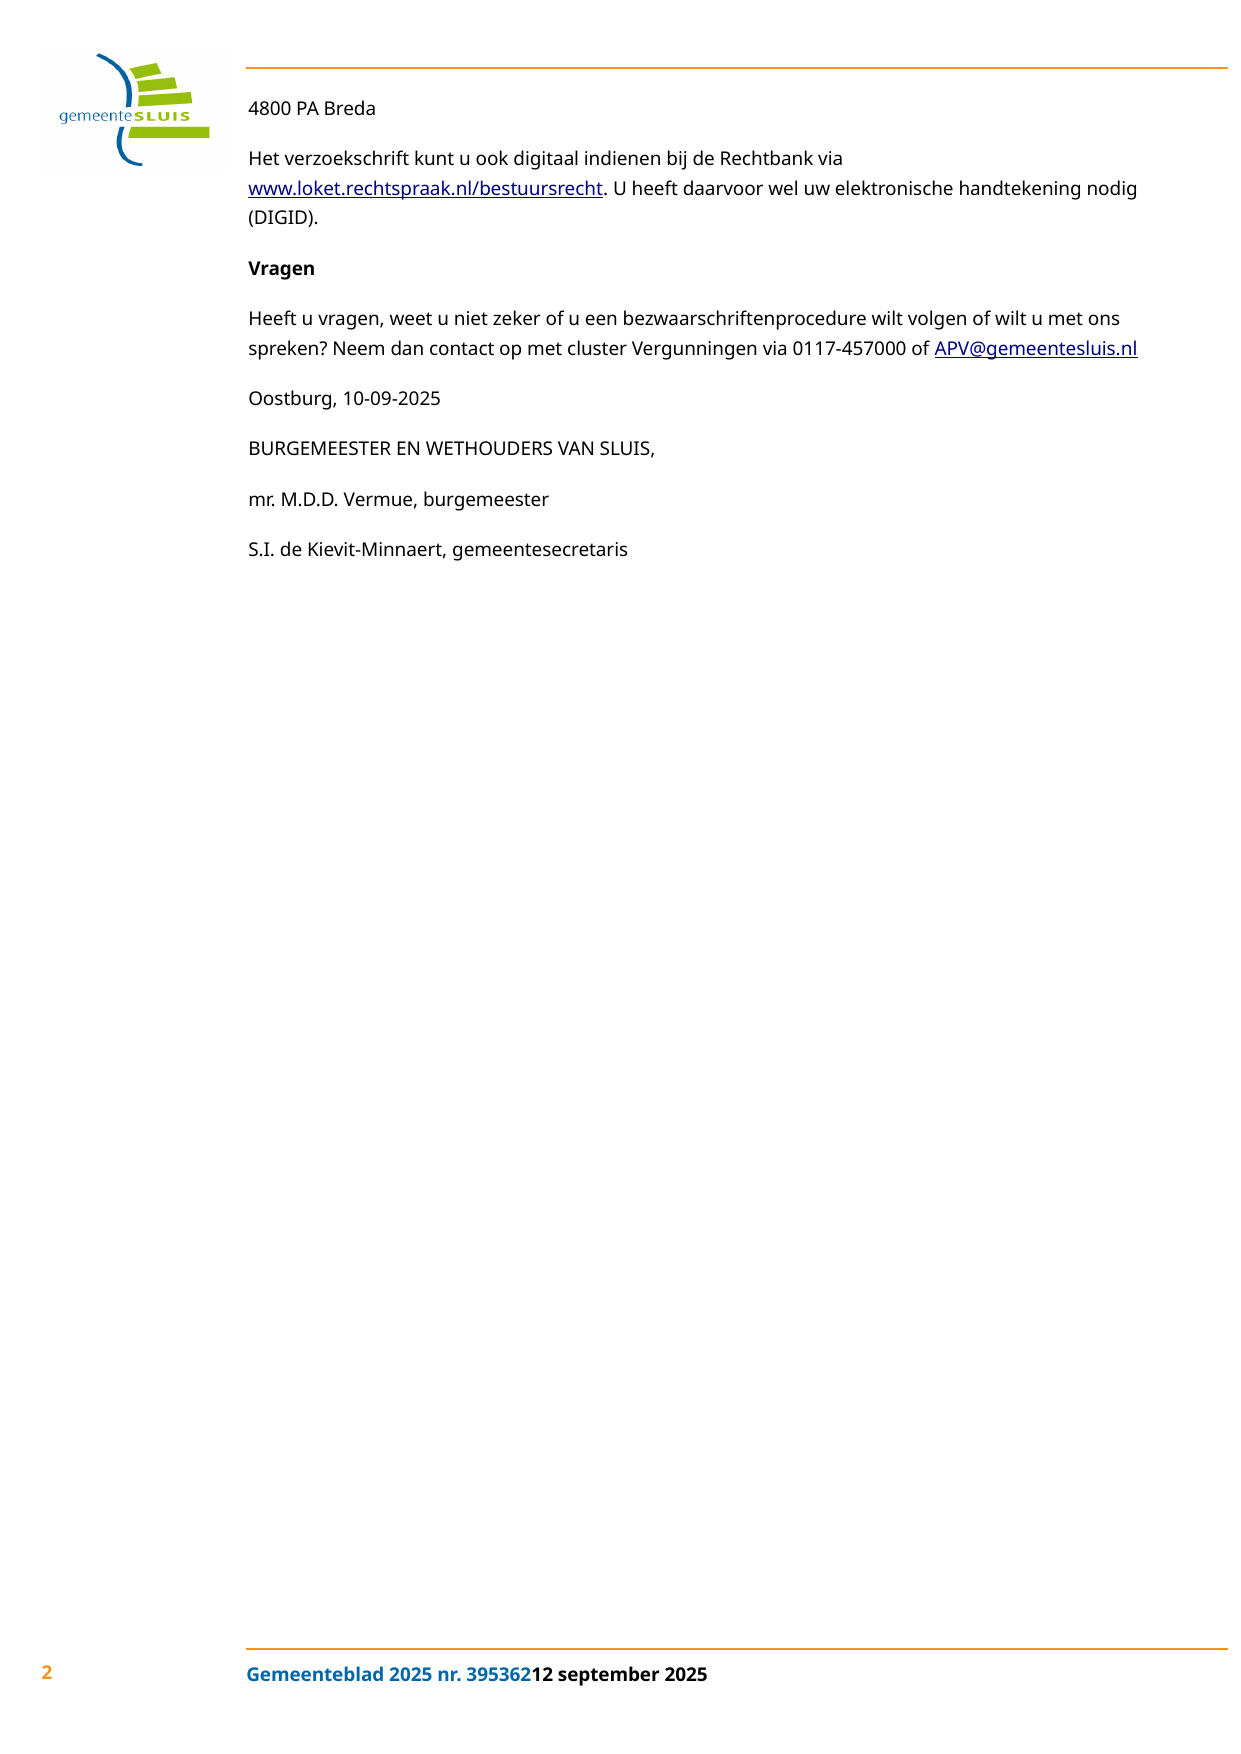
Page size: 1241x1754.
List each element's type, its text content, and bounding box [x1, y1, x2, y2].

text S.I. de Kievit-Minnaert, gemeentesecretaris [248, 536, 1152, 562]
text mr. M.D.D. Vermue, burgemeester [248, 486, 1152, 512]
text Heeft u vragen, weet u niet zeker of u een bezwaarschriftenprocedure wilt volgen of wilt u met ons spreken? Neem dan contact op met cluster Vergunningen via 0117-457000 of APV@gemeentesluis.nl [248, 305, 1152, 361]
picture [41, 47, 231, 172]
text BURGEMEESTER EN WETHOUDERS VAN SLUIS, [248, 436, 1152, 461]
text 4800 PA Breda [248, 95, 1152, 121]
text Oostburg, 10-09-2025 [248, 385, 1152, 411]
text Vragen [248, 255, 1152, 281]
text Het verzoekschrift kunt u ook digitaal indienen bij de Rechtbank via www.loket.rechtspraak.nl/bestuursrecht. U heeft daarvoor wel uw elektronische handtekening nodig (DIGID). [248, 145, 1152, 230]
